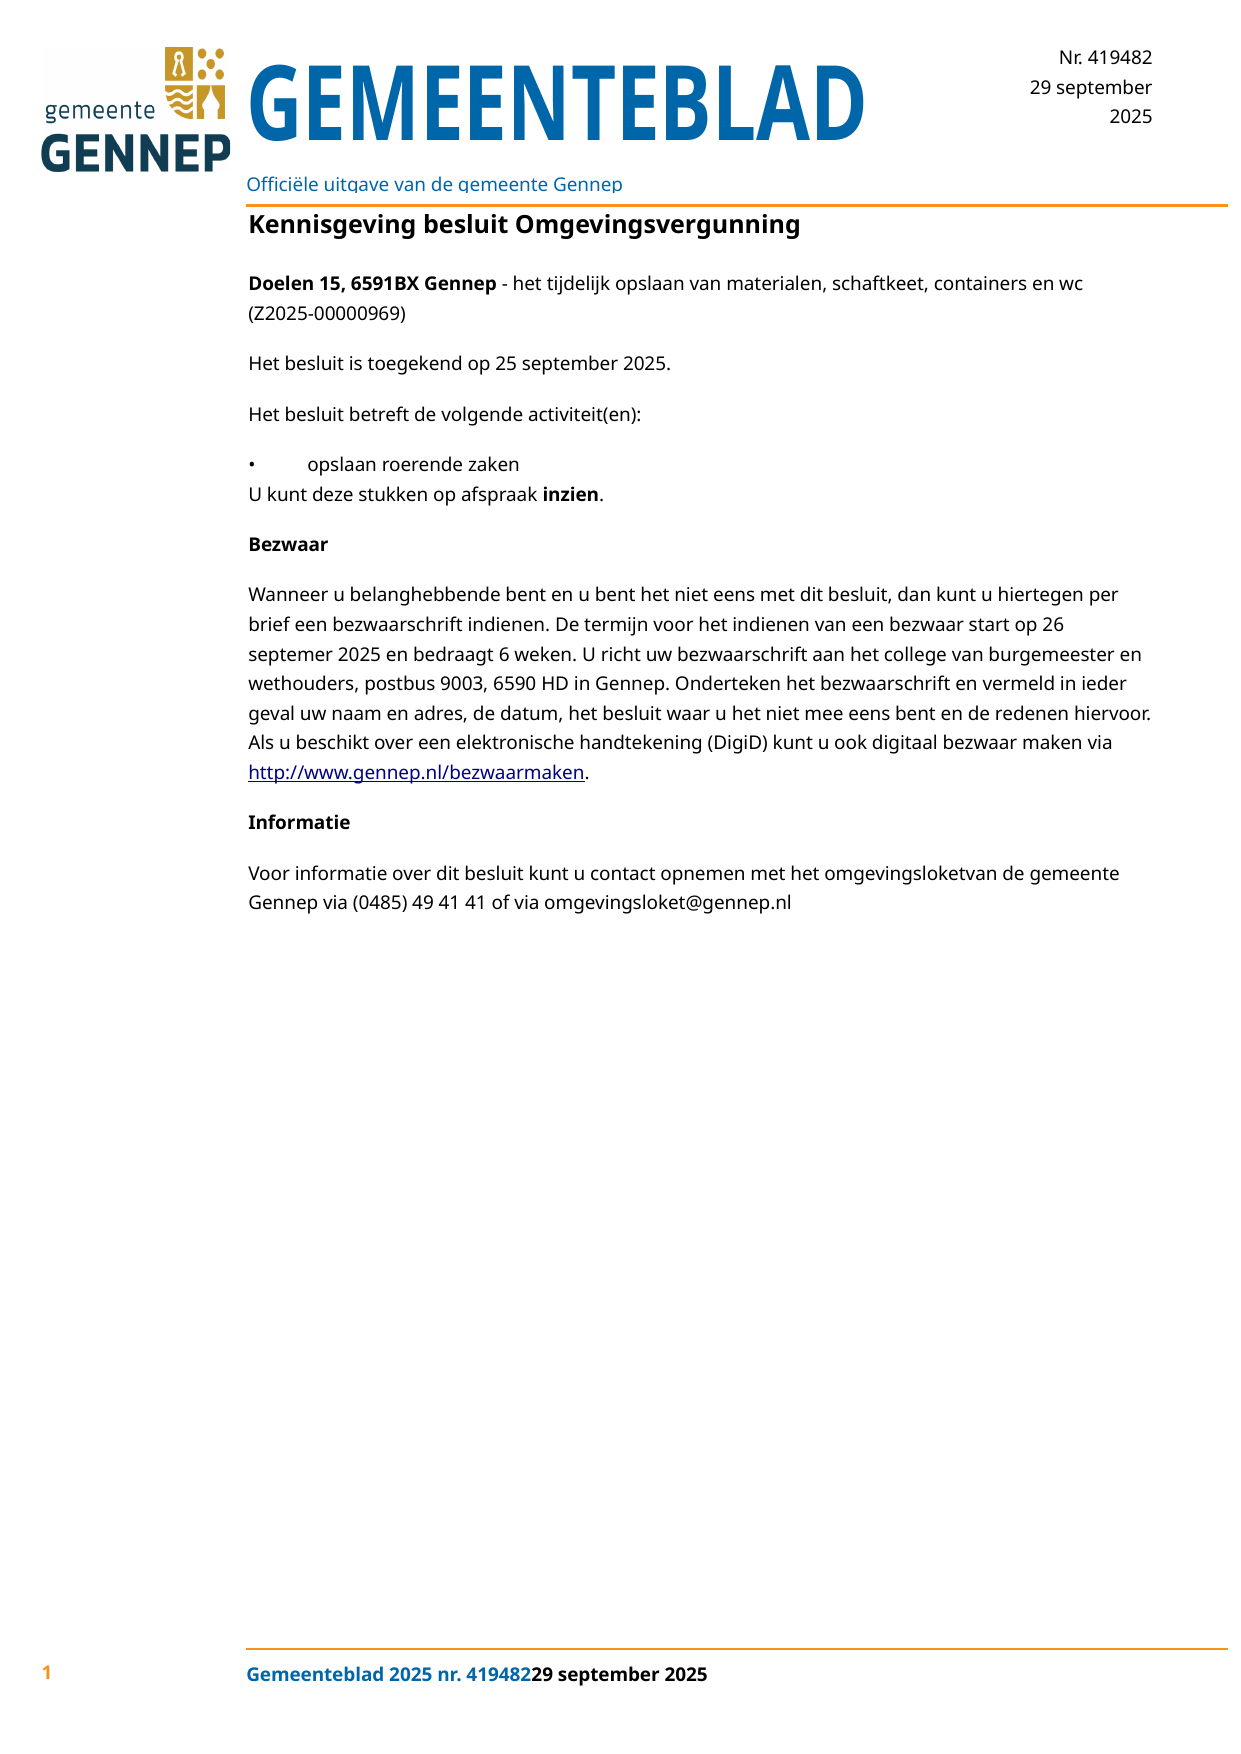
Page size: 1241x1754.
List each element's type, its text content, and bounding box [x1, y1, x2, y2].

text U kunt deze stukken op afspraak inzien. [248, 481, 1152, 506]
picture [41, 47, 231, 172]
text Voor informatie over dit besluit kunt u contact opnemen met het omgevingsloketvan de gemeente Gennep via (0485) 49 41 41 of via omgevingsloket@gennep.nl [248, 860, 1152, 915]
text Het besluit betreft de volgende activiteit(en): [248, 401, 1152, 426]
text Informatie [248, 809, 1152, 835]
text Doelen 15, 6591BX Gennep - het tijdelijk opslaan van materialen, schaftkeet, containers en wc (Z2025-00000969) [248, 270, 1152, 326]
list opslaan roerende zaken [248, 451, 1152, 477]
text Bezwaar [248, 531, 1152, 557]
text Wanneer u belanghebbende bent en u bent het niet eens met dit besluit, dan kunt u hiertegen per brief een bezwaarschrift indienen. De termijn voor het indienen van een bezwaar start op 26 septemer 2025 en bedraagt 6 weken. U richt uw bezwaarschrift aan het college van burgemeester en wethouders, postbus 9003, 6590 HD in Gennep. Onderteken het bezwaarschrift en vermeld in ieder geval uw naam en adres, de datum, het besluit waar u het niet mee eens bent en de redenen hiervoor. Als u beschikt over een elektronische handtekening (DigiD) kunt u ook digitaal bezwaar maken via http://www.gennep.nl/bezwaarmaken. [248, 582, 1152, 785]
text Kennisgeving besluit Omgevingsvergunning [248, 207, 1152, 241]
text Het besluit is toegekend op 25 september 2025. [248, 350, 1152, 376]
